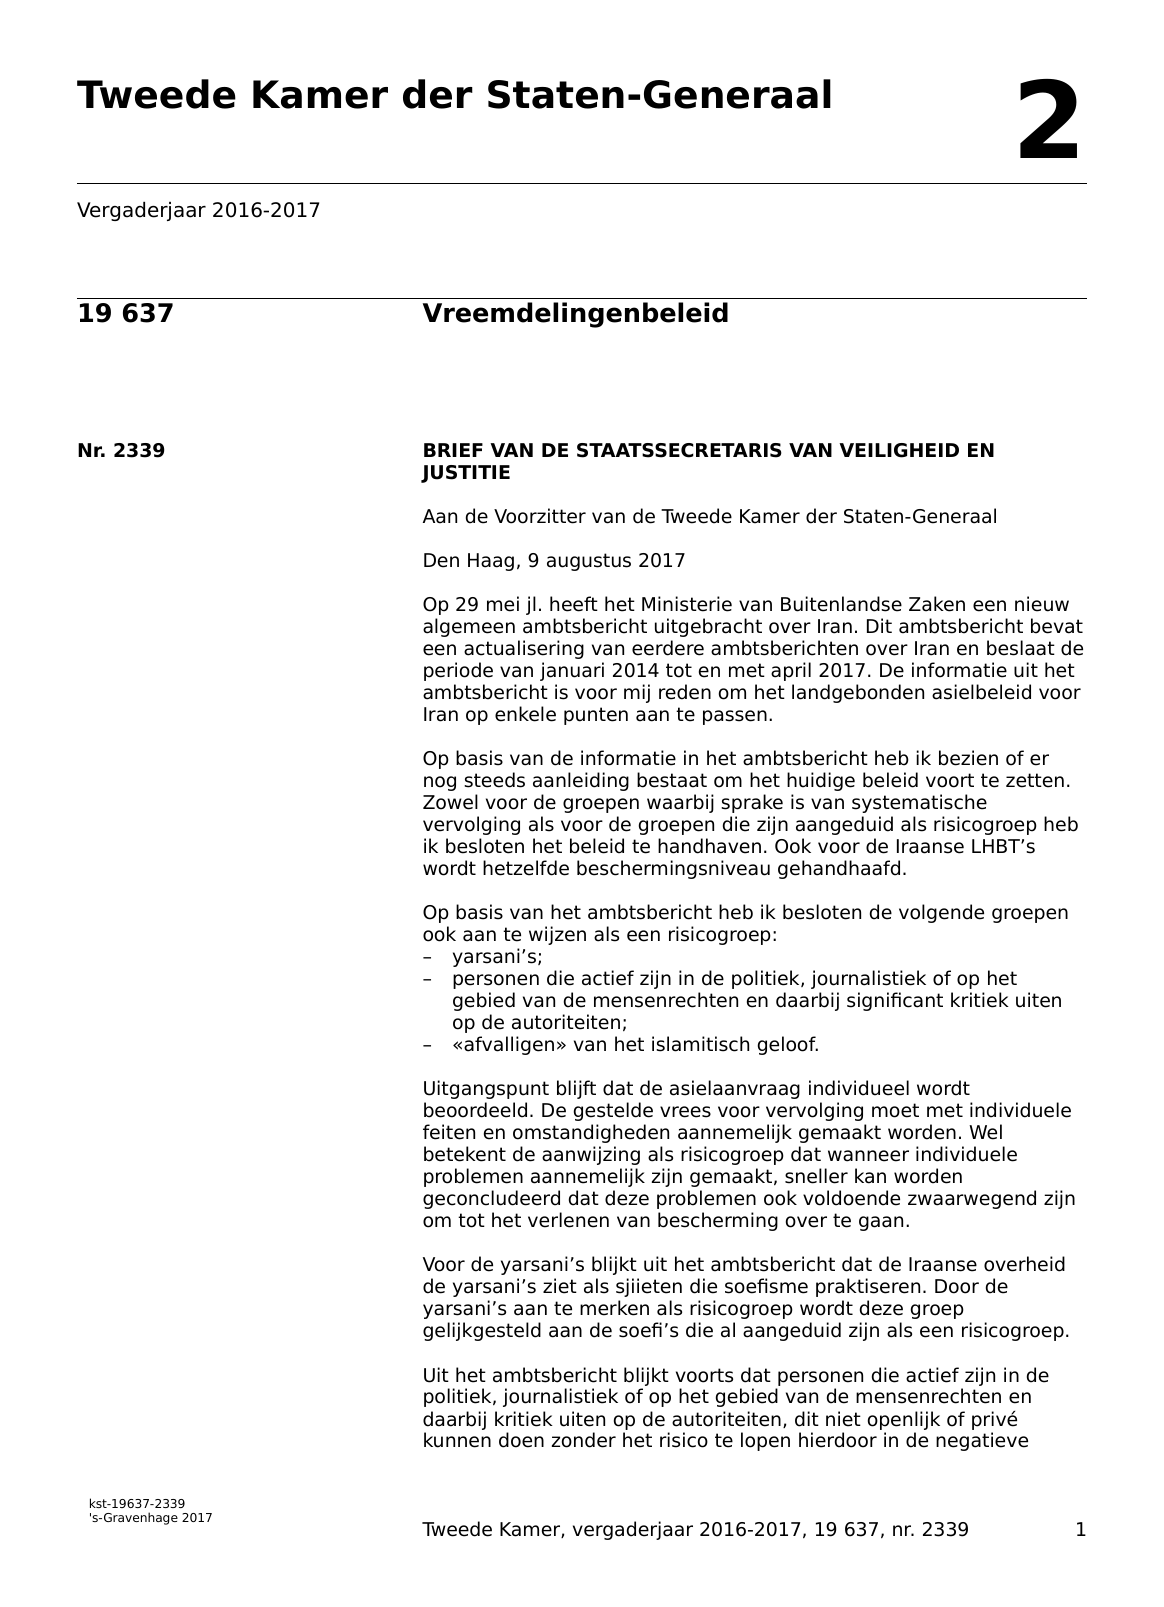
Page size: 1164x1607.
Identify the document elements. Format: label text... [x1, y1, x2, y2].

subtitle 19 637 Vreemdelingenbeleid [77, 299, 1087, 329]
text Op basis van het ambtsbericht heb ik besloten de volgende groepen ook aan te wijzen als een risicogroep: [422, 902, 1087, 946]
text kst-19637-2339 [88, 1497, 323, 1511]
text – personen die actief zijn in de politiek, journalistiek of op het gebied van de mensenrechten en daarbij significant kritiek uiten op de autoriteiten; [422, 968, 1087, 1034]
subtitle Nr. 2339 BRIEF VAN DE STAATSSECRETARIS VAN VEILIGHEID EN JUSTITIE [77, 440, 1087, 484]
text Den Haag, 9 augustus 2017 [422, 550, 1087, 572]
text Op 29 mei jl. heeft het Ministerie van Buitenlandse Zaken een nieuw algemeen ambtsbericht uitgebracht over Iran. Dit ambtsbericht bevat een actualisering van eerdere ambtsberichten over Iran en beslaat de periode van januari 2014 tot en met april 2017. De informatie uit het ambtsbericht is voor mij reden om het landgebonden asielbeleid voor Iran op enkele punten aan te passen. [422, 594, 1087, 726]
text Uitgangspunt blijft dat de asielaanvraag individueel wordt beoordeeld. De gestelde vrees voor vervolging moet met individuele feiten en omstandigheden aannemelijk gemaakt worden. Wel betekent de aanwijzing als risicogroep dat wanneer individuele problemen aannemelijk zijn gemaakt, sneller kan worden geconcludeerd dat deze problemen ook voldoende zwaarwegend zijn om tot het verlenen van bescherming over te gaan. [422, 1078, 1087, 1232]
text – yarsani’s; [422, 946, 1087, 968]
text – «afvalligen» van het islamitisch geloof. [422, 1034, 1087, 1056]
text Uit het ambtsbericht blijkt voorts dat personen die actief zijn in de politiek, journalistiek of op het gebied van de mensenrechten en daarbij kritiek uiten op de autoriteiten, dit niet openlijk of privé kunnen doen zonder het risico te lopen hierdoor in de negatieve [422, 1364, 1087, 1452]
table_header 2 [886, 59, 1087, 183]
table_header Tweede Kamer der Staten-Generaal [77, 59, 886, 183]
text 's-Gravenhage 2017 [88, 1511, 323, 1525]
text Aan de Voorzitter van de Tweede Kamer der Staten-Generaal [422, 506, 1087, 528]
table_cell Vergaderjaar 2016-2017 [77, 184, 1087, 298]
text Op basis van de informatie in het ambtsbericht heb ik bezien of er nog steeds aanleiding bestaat om het huidige beleid voort te zetten. Zowel voor de groepen waarbij sprake is van systematische vervolging als voor de groepen die zijn aangeduid als risicogroep heb ik besloten het beleid te handhaven. Ook voor de Iraanse LHBT’s wordt hetzelfde beschermingsniveau gehandhaafd. [422, 748, 1087, 880]
text Voor de yarsani’s blijkt uit het ambtsbericht dat de Iraanse overheid de yarsani’s ziet als sjiieten die soefisme praktiseren. Door de yarsani’s aan te merken als risicogroep wordt deze groep gelijkgesteld aan de soefi’s die al aangeduid zijn als een risicogroep. [422, 1254, 1087, 1342]
